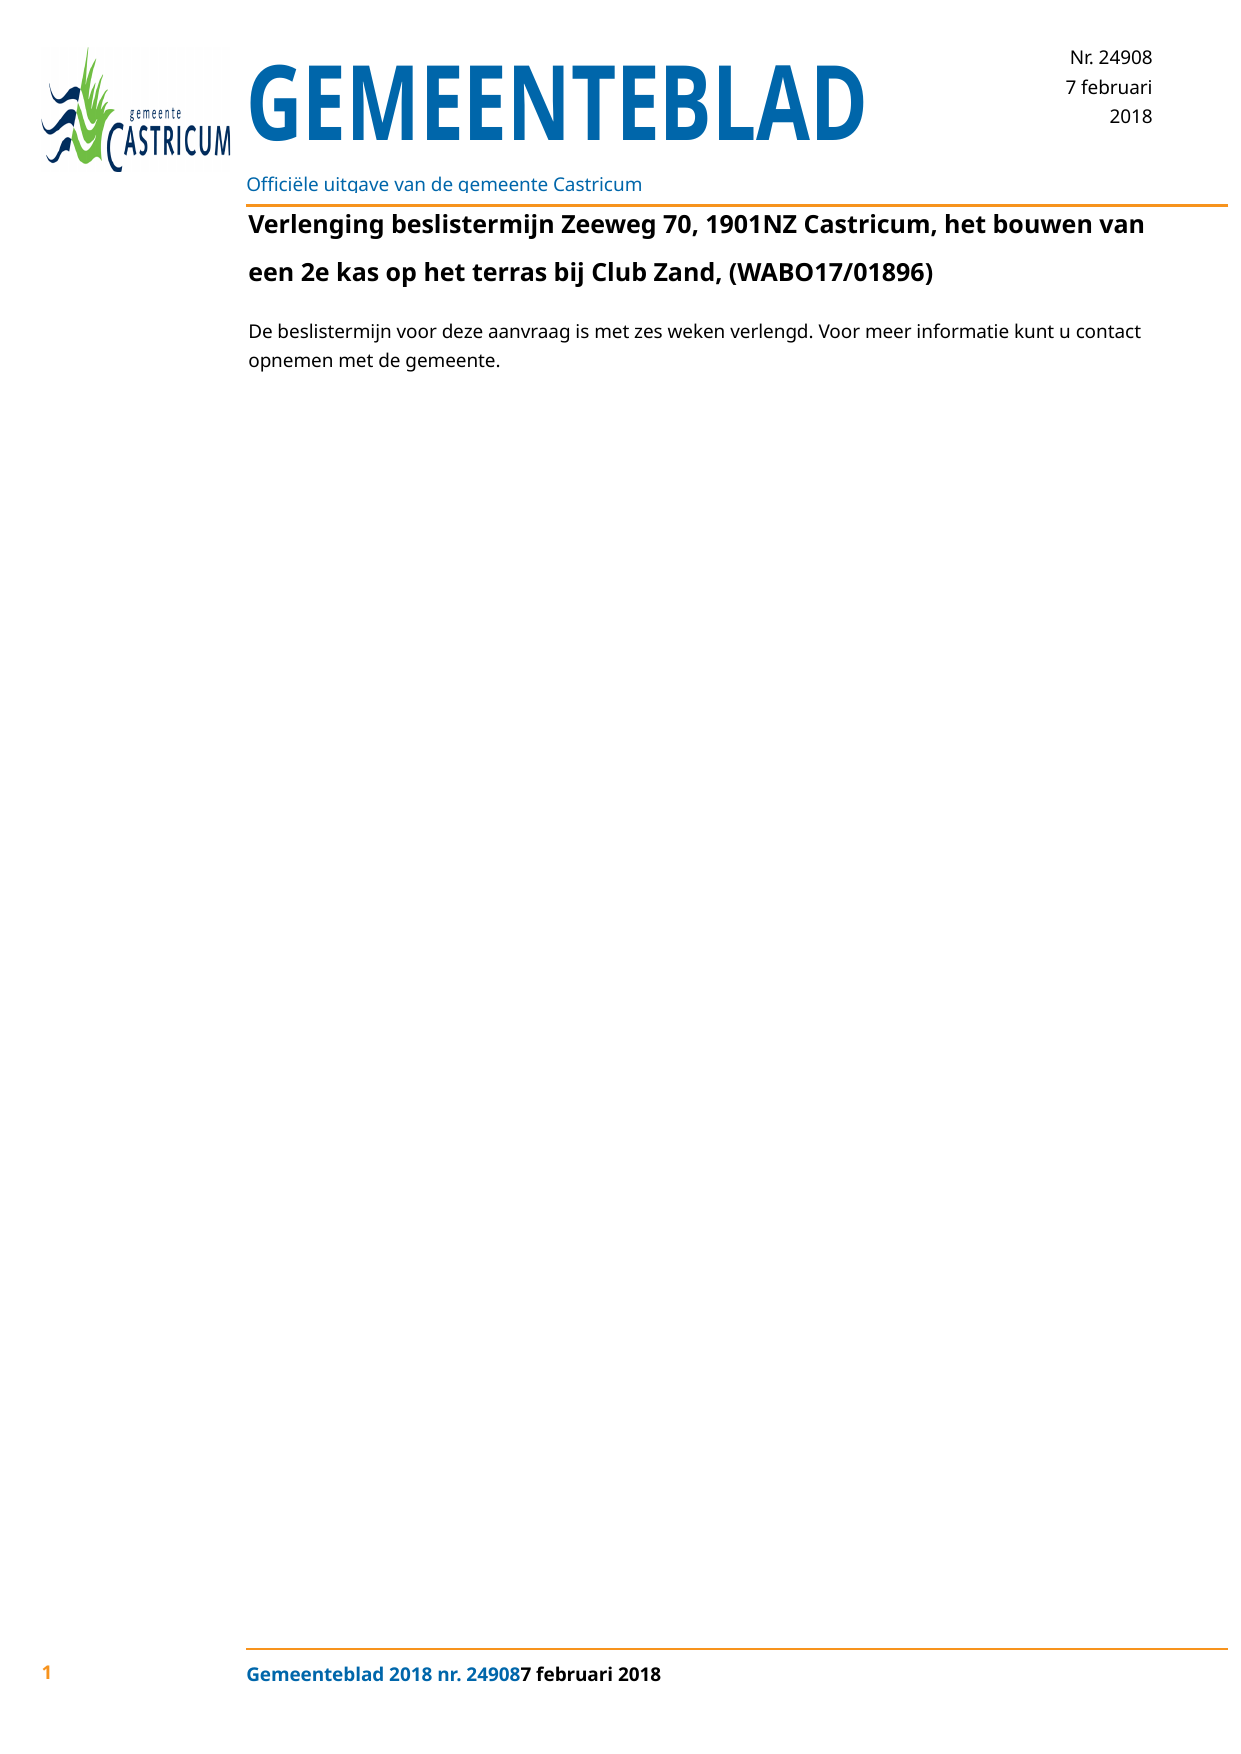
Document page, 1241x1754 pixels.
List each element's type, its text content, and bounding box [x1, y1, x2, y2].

text Verlenging beslistermijn Zeeweg 70, 1901NZ Castricum, het bouwen van een 2e kas op het terras bij Club Zand, (WABO17/01896) [248, 207, 1152, 288]
picture [41, 47, 231, 172]
text De beslistermijn voor deze aanvraag is met zes weken verlengd. Voor meer informatie kunt u contact opnemen met de gemeente. [248, 318, 1152, 373]
